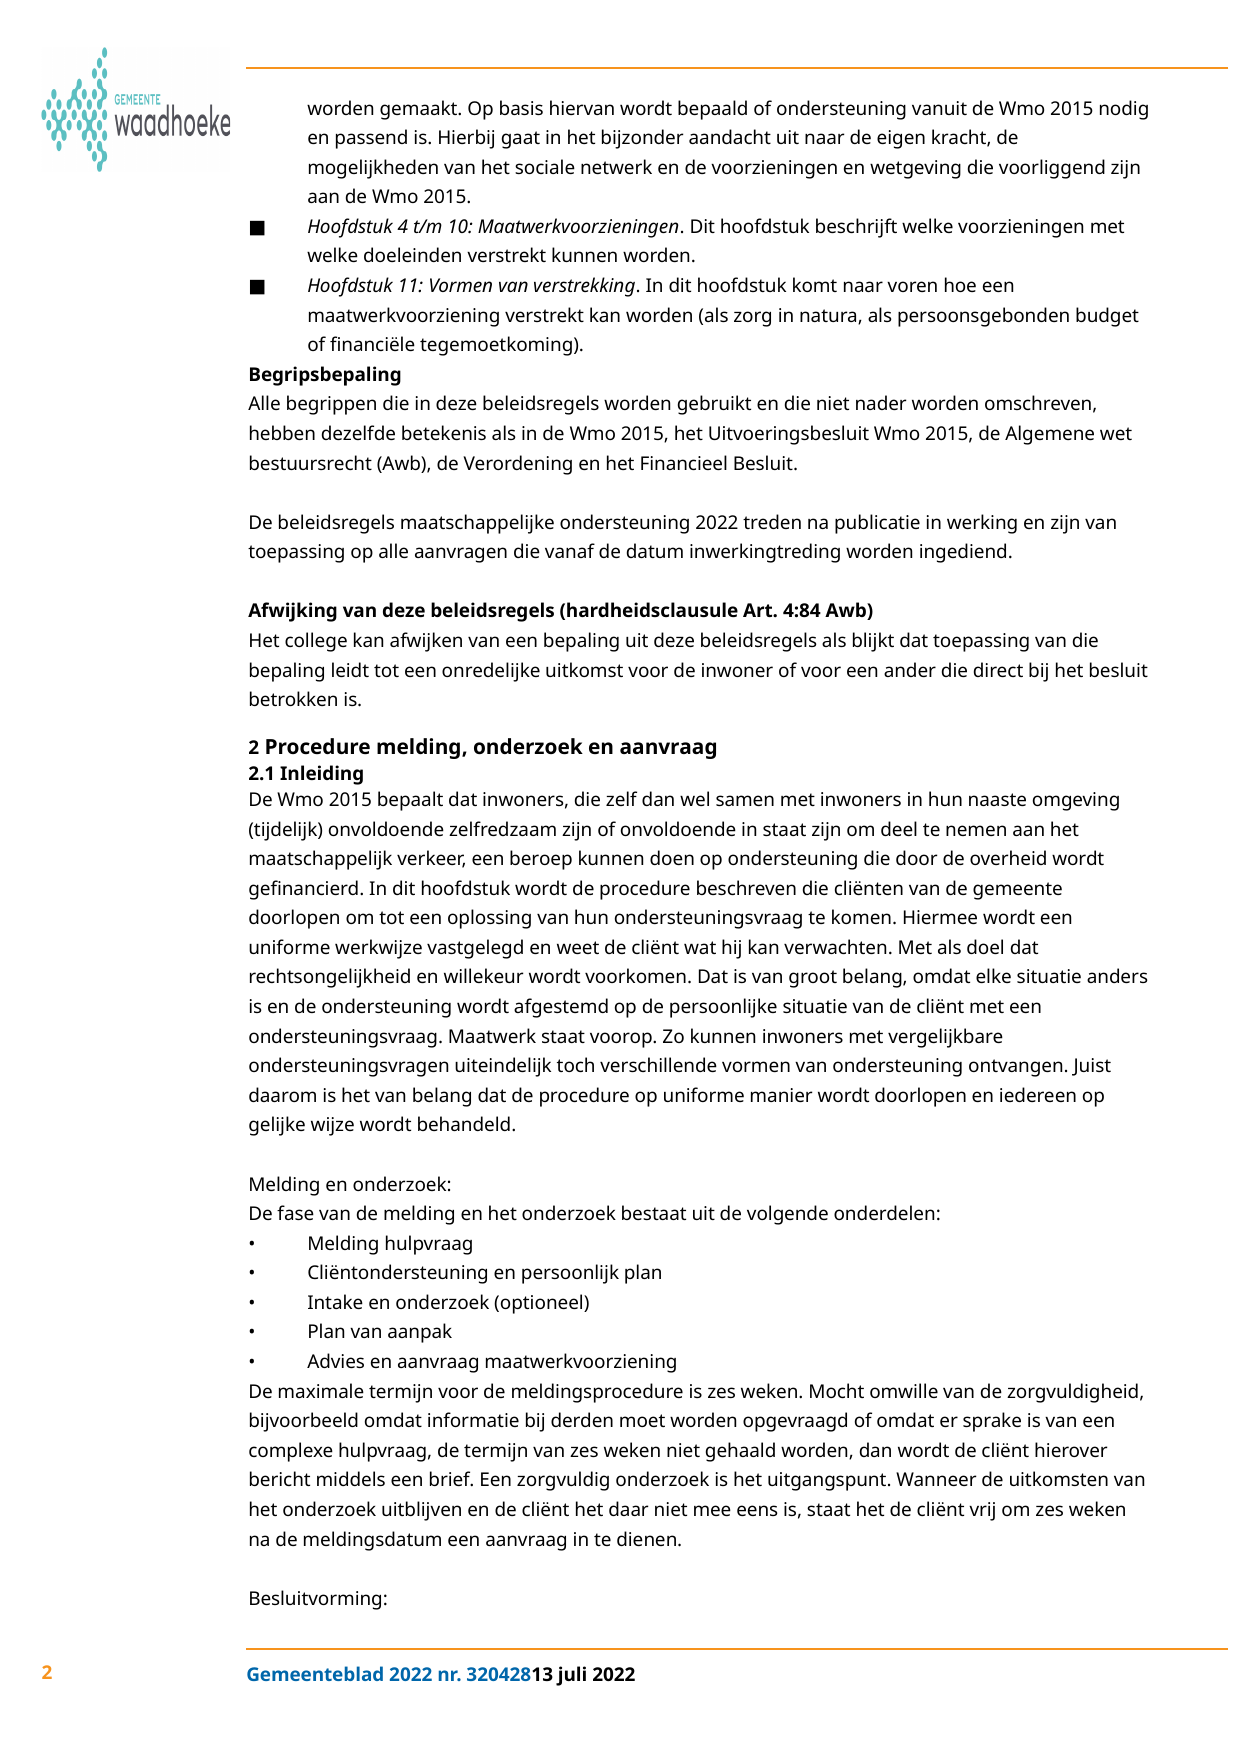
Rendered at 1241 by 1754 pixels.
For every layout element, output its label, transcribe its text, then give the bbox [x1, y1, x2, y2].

list Melding hulpvraag [248, 1230, 1152, 1256]
text De fase van de melding en het onderzoek bestaat uit de volgende onderdelen: [248, 1200, 1152, 1226]
text 2 Procedure melding, onderzoek en aanvraag [248, 732, 1152, 761]
list Intake en onderzoek (optioneel) [248, 1289, 1152, 1315]
list Advies en aanvraag maatwerkvoorziening [248, 1348, 1152, 1374]
text De beleidsregels maatschappelijke ondersteuning 2022 treden na publicatie in werking en zijn van toepassing op alle aanvragen die vanaf de datum inwerkingtreding worden ingediend. [248, 509, 1152, 564]
text Besluitvorming: [248, 1585, 1152, 1611]
text De Wmo 2015 bepaalt dat inwoners, die zelf dan wel samen met inwoners in hun naaste omgeving (tijdelijk) onvoldoende zelfredzaam zijn of onvoldoende in staat zijn om deel te nemen aan het maatschappelijk verkeer, een beroep kunnen doen op ondersteuning die door de overheid wordt gefinancierd. In dit hoofdstuk wordt de procedure beschreven die cliënten van de gemeente doorlopen om tot een oplossing van hun ondersteuningsvraag te komen. Hiermee wordt een uniforme werkwijze vastgelegd en weet de cliënt wat hij kan verwachten. Met als doel dat rechtsongelijkheid en willekeur wordt voorkomen. Dat is van groot belang, omdat elke situatie anders is en de ondersteuning wordt afgestemd op de persoonlijke situatie van de cliënt met een ondersteuningsvraag. Maatwerk staat voorop. Zo kunnen inwoners met vergelijkbare ondersteuningsvragen uiteindelijk toch verschillende vormen van ondersteuning ontvangen. Juist daarom is het van belang dat de procedure op uniforme manier wordt doorlopen en iedereen op gelijke wijze wordt behandeld. [248, 786, 1152, 1137]
list Cliëntondersteuning en persoonlijk plan [248, 1259, 1152, 1285]
picture [41, 47, 231, 172]
text Het college kan afwijken van een bepaling uit deze beleidsregels als blijkt dat toepassing van die bepaling leidt tot een onredelijke uitkomst voor de inwoner of voor een ander die direct bij het besluit betrokken is. [248, 627, 1152, 712]
text Melding en onderzoek: [248, 1171, 1152, 1197]
text Alle begrippen die in deze beleidsregels worden gebruikt en die niet nader worden omschreven, hebben dezelfde betekenis als in de Wmo 2015, het Uitvoeringsbesluit Wmo 2015, de Algemene wet bestuursrecht (Awb), de Verordening en het Financieel Besluit. [248, 391, 1152, 476]
list Hoofdstuk 4 t/m 10: Maatwerkvoorzieningen. Dit hoofdstuk beschrijft welke voorzieningen met welke doeleinden verstrekt kunnen worden. [248, 213, 1152, 268]
list worden gemaakt. Op basis hiervan wordt bepaald of ondersteuning vanuit de Wmo 2015 nodig en passend is. Hierbij gaat in het bijzonder aandacht uit naar de eigen kracht, de mogelijkheden van het sociale netwerk en de voorzieningen en wetgeving die voorliggend zijn aan de Wmo 2015. [248, 95, 1152, 209]
list Hoofdstuk 11: Vormen van verstrekking. In dit hoofdstuk komt naar voren hoe een maatwerkvoorziening verstrekt kan worden (als zorg in natura, als persoonsgebonden budget of financiële tegemoetkoming). [248, 272, 1152, 357]
text 2.1 Inleiding [248, 761, 1152, 786]
text Begripsbepaling [248, 361, 1152, 387]
text Afwijking van deze beleidsregels (hardheidsclausule Art. 4:84 Awb) [248, 598, 1152, 623]
text De maximale termijn voor de meldingsprocedure is zes weken. Mocht omwille van de zorgvuldigheid, bijvoorbeeld omdat informatie bij derden moet worden opgevraagd of omdat er sprake is van een complexe hulpvraag, de termijn van zes weken niet gehaald worden, dan wordt de cliënt hierover bericht middels een brief. Een zorgvuldig onderzoek is het uitgangspunt. Wanneer de uitkomsten van het onderzoek uitblijven en de cliënt het daar niet mee eens is, staat het de cliënt vrij om zes weken na de meldingsdatum een aanvraag in te dienen. [248, 1378, 1152, 1552]
list Plan van aanpak [248, 1319, 1152, 1344]
